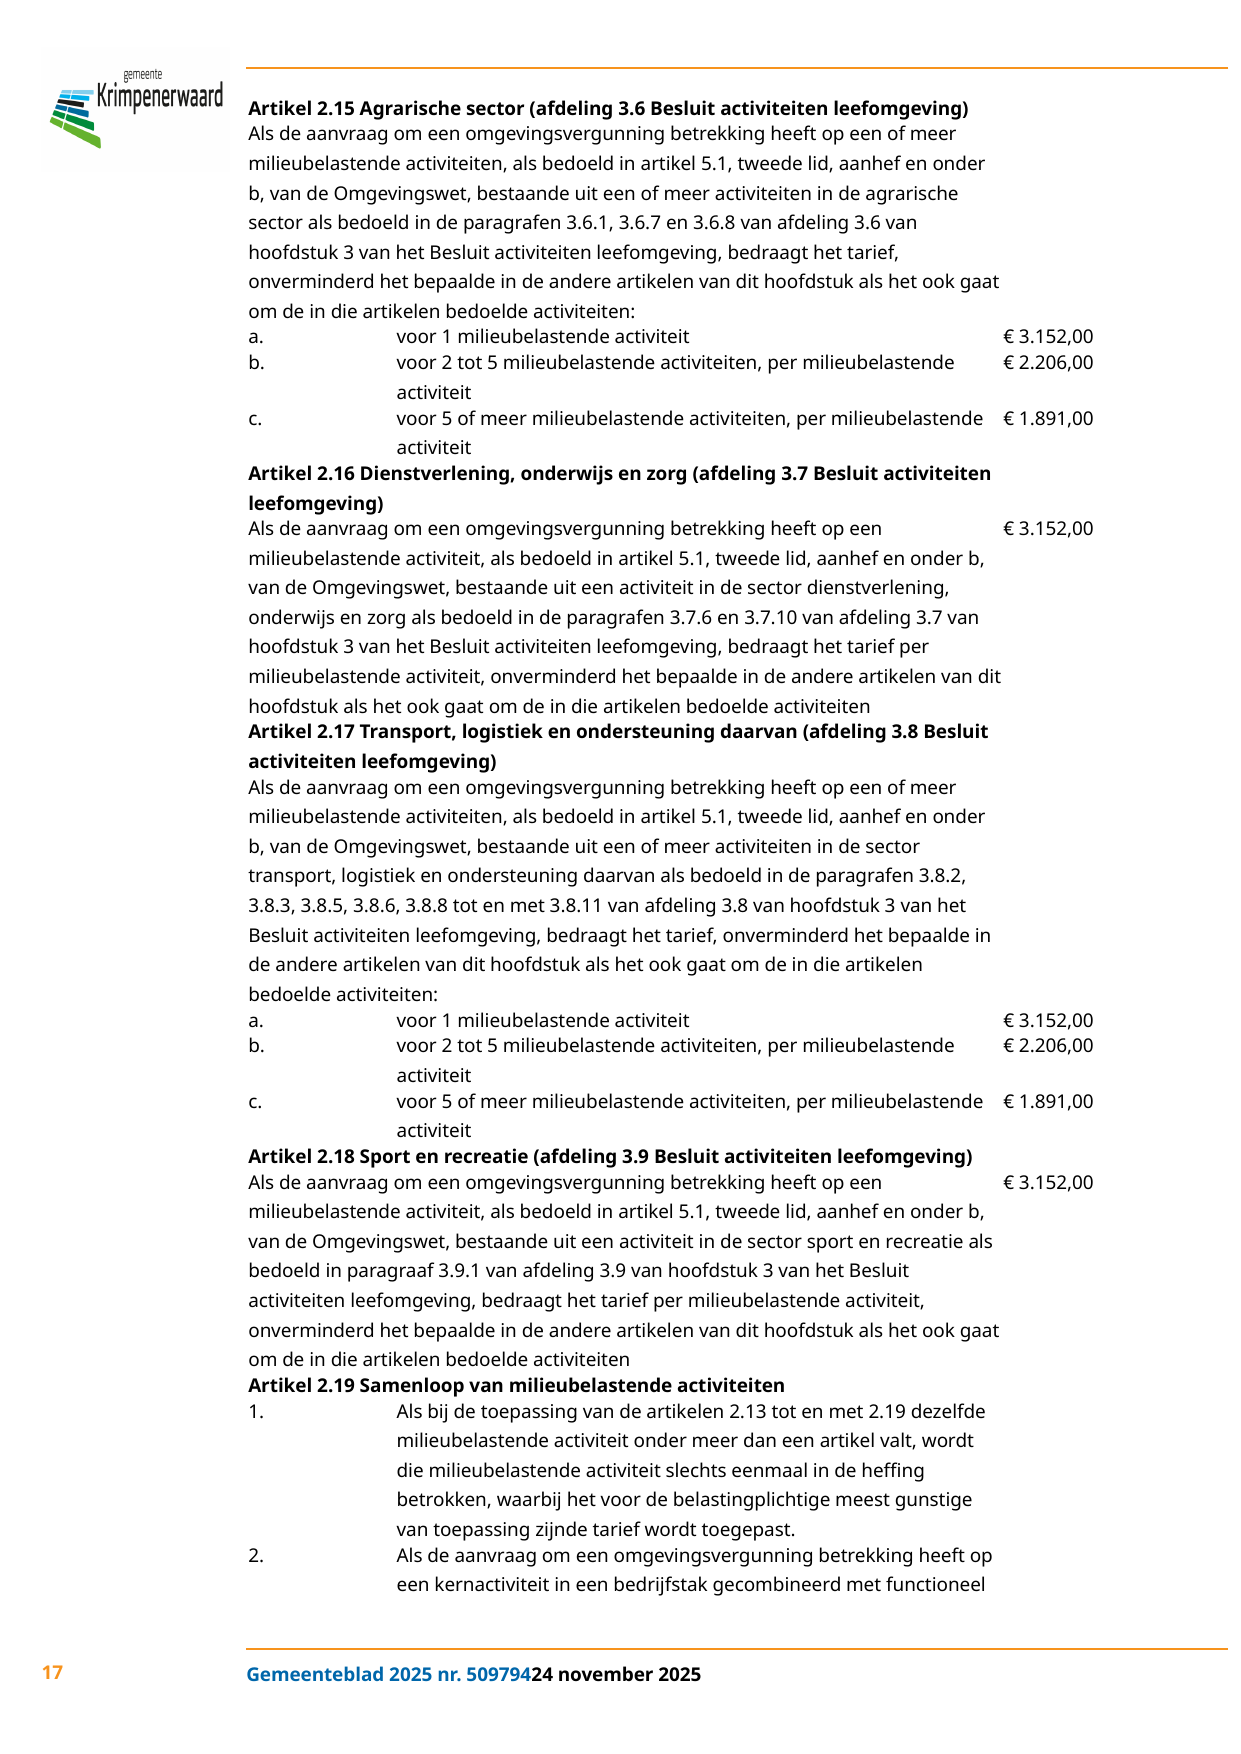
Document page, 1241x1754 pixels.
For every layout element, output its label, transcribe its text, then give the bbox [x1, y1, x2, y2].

table_cell a. [248, 324, 396, 349]
table_cell b. [248, 350, 396, 405]
table_cell Artikel 2.19 Samenloop van milieubelastende activiteiten [248, 1372, 1003, 1398]
picture [41, 47, 231, 172]
table_cell [1003, 95, 1152, 121]
table_cell [1003, 460, 1152, 515]
table_cell voor 5 of meer milieubelastende activiteiten, per milieubelastende activiteit [396, 1088, 1003, 1143]
table_cell Artikel 2.15 Agrarische sector (afdeling 3.6 Besluit activiteiten leefomgeving) [248, 95, 1003, 121]
table_cell voor 1 milieubelastende activiteit [396, 1007, 1003, 1032]
table_cell € 2.206,00 [1003, 1033, 1152, 1088]
table_cell voor 2 tot 5 milieubelastende activiteiten, per milieubelastende activiteit [396, 350, 1003, 405]
table_cell b. [248, 1033, 396, 1088]
table_cell Als de aanvraag om een omgevingsvergunning betrekking heeft op een milieubelastende activiteit, als bedoeld in artikel 5.1, tweede lid, aanhef en onder b, van de Omgevingswet, bestaande uit een activiteit in de sector dienstverlening, onderwijs en zorg als bedoeld in de paragrafen 3.7.6 en 3.7.10 van afdeling 3.7 van hoofdstuk 3 van het Besluit activiteiten leefomgeving, bedraagt het tarief per milieubelastende activiteit, onverminderd het bepaalde in de andere artikelen van dit hoofdstuk als het ook gaat om de in die artikelen bedoelde activiteiten [248, 515, 1003, 719]
table_cell € 1.891,00 [1003, 405, 1152, 460]
table_cell Artikel 2.17 Transport, logistiek en ondersteuning daarvan (afdeling 3.8 Besluit activiteiten leefomgeving) [248, 719, 1003, 774]
table_cell € 2.206,00 [1003, 350, 1152, 405]
table_cell Als bij de toepassing van de artikelen 2.13 tot en met 2.19 dezelfde milieubelastende activiteit onder meer dan een artikel valt, wordt die milieubelastende activiteit slechts eenmaal in de heffing betrokken, waarbij het voor de belastingplichtige meest gunstige van toepassing zijnde tarief wordt toegepast. [396, 1398, 1003, 1542]
table_cell c. [248, 405, 396, 460]
table_cell € 3.152,00 [1003, 1007, 1152, 1032]
table_cell Als de aanvraag om een omgevingsvergunning betrekking heeft op een kernactiviteit in een bedrijfstak gecombineerd met functioneel [396, 1542, 1003, 1597]
table_cell voor 1 milieubelastende activiteit [396, 324, 1003, 349]
table_cell voor 2 tot 5 milieubelastende activiteiten, per milieubelastende activiteit [396, 1033, 1003, 1088]
table_cell € 3.152,00 [1003, 1169, 1152, 1372]
table_cell Als de aanvraag om een omgevingsvergunning betrekking heeft op een milieubelastende activiteit, als bedoeld in artikel 5.1, tweede lid, aanhef en onder b, van de Omgevingswet, bestaande uit een activiteit in de sector sport en recreatie als bedoeld in paragraaf 3.9.1 van afdeling 3.9 van hoofdstuk 3 van het Besluit activiteiten leefomgeving, bedraagt het tarief per milieubelastende activiteit, onverminderd het bepaalde in de andere artikelen van dit hoofdstuk als het ook gaat om de in die artikelen bedoelde activiteiten [248, 1169, 1003, 1372]
table_cell Artikel 2.18 Sport en recreatie (afdeling 3.9 Besluit activiteiten leefomgeving) [248, 1143, 1003, 1169]
table_cell € 3.152,00 [1003, 515, 1152, 719]
table_cell [1003, 719, 1152, 774]
table_cell [1003, 121, 1152, 324]
table_cell 2. [248, 1542, 396, 1597]
table_cell 1. [248, 1398, 396, 1542]
table_cell a. [248, 1007, 396, 1032]
table_cell [1003, 1398, 1152, 1542]
table_cell Als de aanvraag om een omgevingsvergunning betrekking heeft op een of meer milieubelastende activiteiten, als bedoeld in artikel 5.1, tweede lid, aanhef en onder b, van de Omgevingswet, bestaande uit een of meer activiteiten in de sector transport, logistiek en ondersteuning daarvan als bedoeld in de paragrafen 3.8.2, 3.8.3, 3.8.5, 3.8.6, 3.8.8 tot en met 3.8.11 van afdeling 3.8 van hoofdstuk 3 van het Besluit activiteiten leefomgeving, bedraagt het tarief, onverminderd het bepaalde in de andere artikelen van dit hoofdstuk als het ook gaat om de in die artikelen bedoelde activiteiten: [248, 774, 1003, 1007]
table_cell [1003, 1542, 1152, 1597]
table_cell c. [248, 1088, 396, 1143]
table_cell [1003, 1372, 1152, 1398]
table_cell voor 5 of meer milieubelastende activiteiten, per milieubelastende activiteit [396, 405, 1003, 460]
table_cell Als de aanvraag om een omgevingsvergunning betrekking heeft op een of meer milieubelastende activiteiten, als bedoeld in artikel 5.1, tweede lid, aanhef en onder b, van de Omgevingswet, bestaande uit een of meer activiteiten in de agrarische sector als bedoeld in de paragrafen 3.6.1, 3.6.7 en 3.6.8 van afdeling 3.6 van hoofdstuk 3 van het Besluit activiteiten leefomgeving, bedraagt het tarief, onverminderd het bepaalde in de andere artikelen van dit hoofdstuk als het ook gaat om de in die artikelen bedoelde activiteiten: [248, 121, 1003, 324]
table_cell [1003, 1143, 1152, 1169]
table_cell € 1.891,00 [1003, 1088, 1152, 1143]
table_cell [1003, 774, 1152, 1007]
table_cell € 3.152,00 [1003, 324, 1152, 349]
table_cell Artikel 2.16 Dienstverlening, onderwijs en zorg (afdeling 3.7 Besluit activiteiten leefomgeving) [248, 460, 1003, 515]
